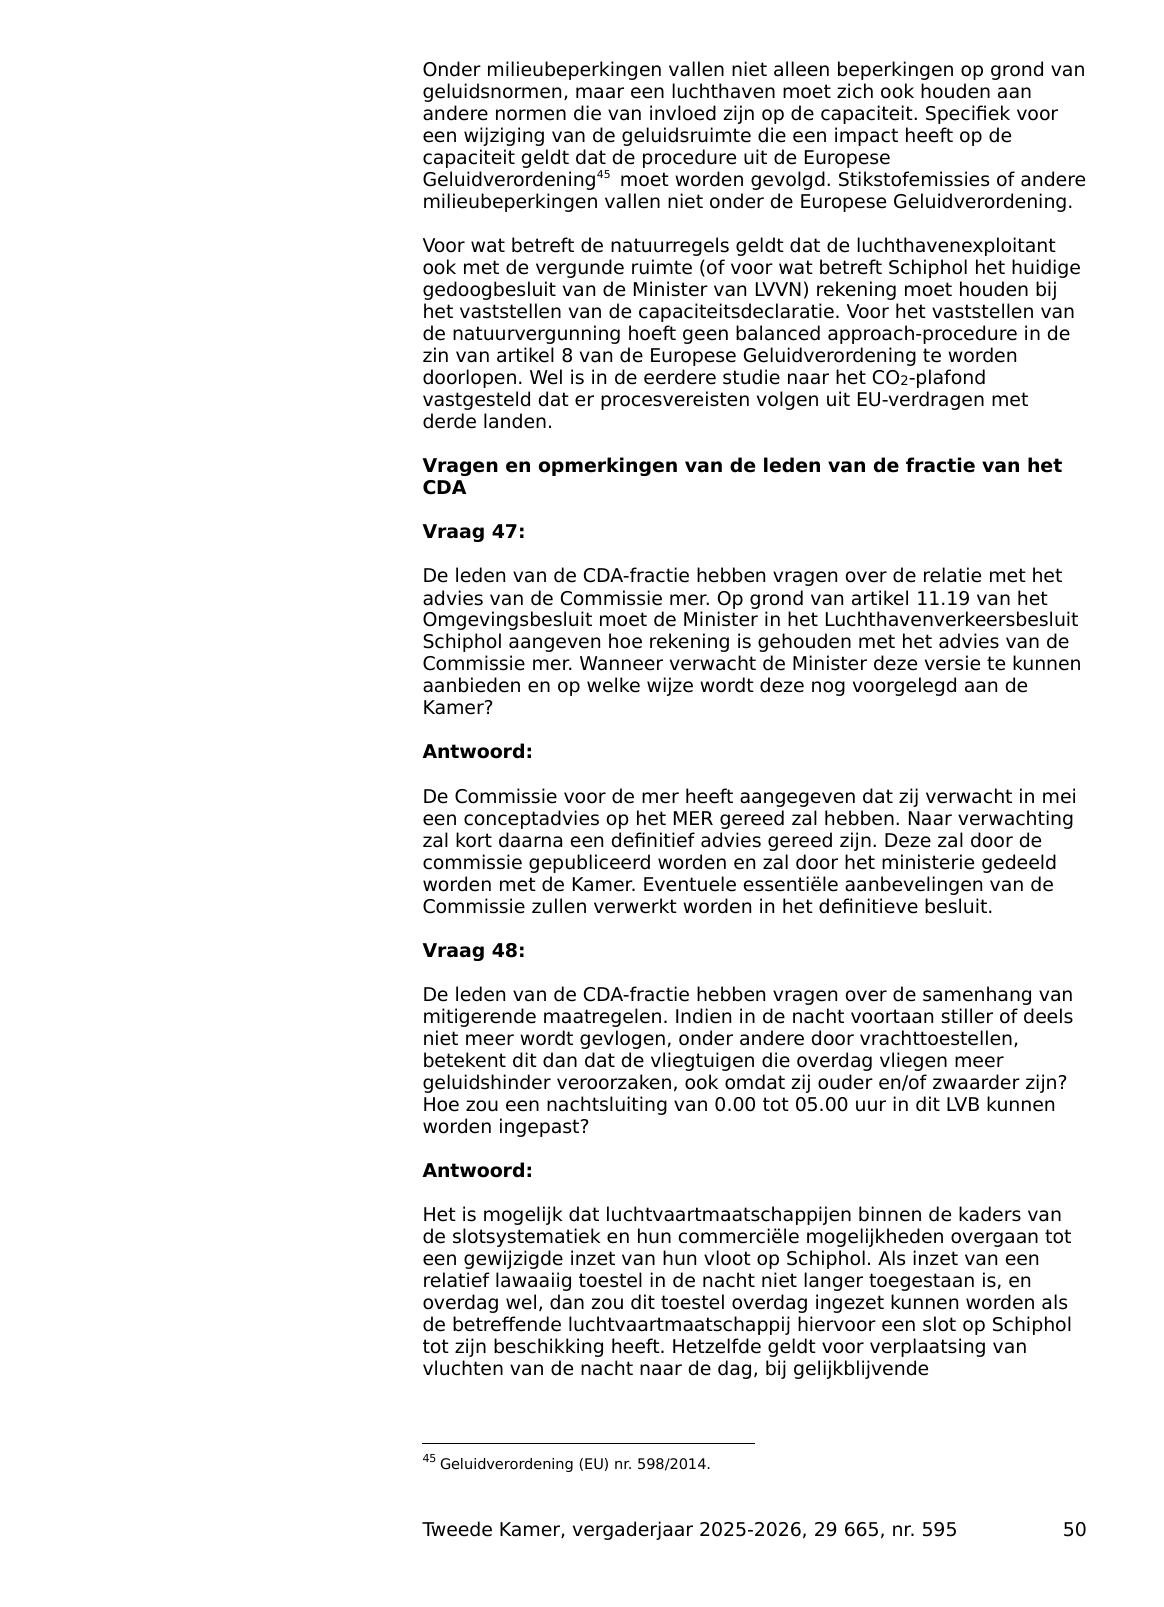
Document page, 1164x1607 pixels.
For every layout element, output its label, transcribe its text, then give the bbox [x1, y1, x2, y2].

text De leden van de CDA-fractie hebben vragen over de relatie met het advies van de Commissie mer. Op grond van artikel 11.19 van het Omgevingsbesluit moet de Minister in het Luchthavenverkeersbesluit Schiphol aangeven hoe rekening is gehouden met het advies van de Commissie mer. Wanneer verwacht de Minister deze versie te kunnen aanbieden en op welke wijze wordt deze nog voorgelegd aan de Kamer? [422, 565, 1087, 719]
text Geluidverordening (EU) nr. 598/2014. [422, 1452, 1087, 1474]
text De leden van de CDA-fractie hebben vragen over de samenhang van mitigerende maatregelen. Indien in de nacht voortaan stiller of deels niet meer wordt gevlogen, onder andere door vrachttoestellen, betekent dit dan dat de vliegtuigen die overdag vliegen meer geluidshinder veroorzaken, ook omdat zij ouder en/of zwaarder zijn? Hoe zou een nachtsluiting van 0.00 tot 05.00 uur in dit LVB kunnen worden ingepast? [422, 984, 1087, 1138]
subtitle Vraag 48: [422, 940, 1087, 962]
text De Commissie voor de mer heeft aangegeven dat zij verwacht in mei een conceptadvies op het MER gereed zal hebben. Naar verwachting zal kort daarna een definitief advies gereed zijn. Deze zal door de commissie gepubliceerd worden en zal door het ministerie gedeeld worden met de Kamer. Eventuele essentiële aanbevelingen van de Commissie zullen verwerkt worden in het definitieve besluit. [422, 786, 1087, 917]
text Het is mogelijk dat luchtvaartmaatschappijen binnen de kaders van de slotsystematiek en hun commerciële mogelijkheden overgaan tot een gewijzigde inzet van hun vloot op Schiphol. Als inzet van een relatief lawaaiig toestel in de nacht niet langer toegestaan is, en overdag wel, dan zou dit toestel overdag ingezet kunnen worden als de betreffende luchtvaartmaatschappij hiervoor een slot op Schiphol tot zijn beschikking heeft. Hetzelfde geldt voor verplaatsing van vluchten van de nacht naar de dag, bij gelijkblijvende [422, 1204, 1087, 1380]
text Voor wat betreft de natuurregels geldt dat de luchthavenexploitant ook met de vergunde ruimte (of voor wat betreft Schiphol het huidige gedoogbesluit van de Minister van LVVN) rekening moet houden bij het vaststellen van de capaciteitsdeclaratie. Voor het vaststellen van de natuurvergunning hoeft geen balanced approach-procedure in de zin van artikel 8 van de Europese Geluidverordening te worden doorlopen. Wel is in de eerdere studie naar het CO2-plafond vastgesteld dat er procesvereisten volgen uit EU-verdragen met derde landen. [422, 235, 1087, 433]
subtitle Antwoord: [422, 1160, 1087, 1182]
subtitle Vragen en opmerkingen van de leden van de fractie van het CDA [422, 455, 1087, 499]
subtitle Vraag 47: [422, 521, 1087, 543]
text Onder milieubeperkingen vallen niet alleen beperkingen op grond van geluidsnormen, maar een luchthaven moet zich ook houden aan andere normen die van invloed zijn op de capaciteit. Specifiek voor een wijziging van de geluidsruimte die een impact heeft op de capaciteit geldt dat de procedure uit de Europese Geluidverordening moet worden gevolgd. Stikstofemissies of andere milieubeperkingen vallen niet onder de Europese Geluidverordening. [422, 59, 1087, 213]
subtitle Antwoord: [422, 741, 1087, 763]
